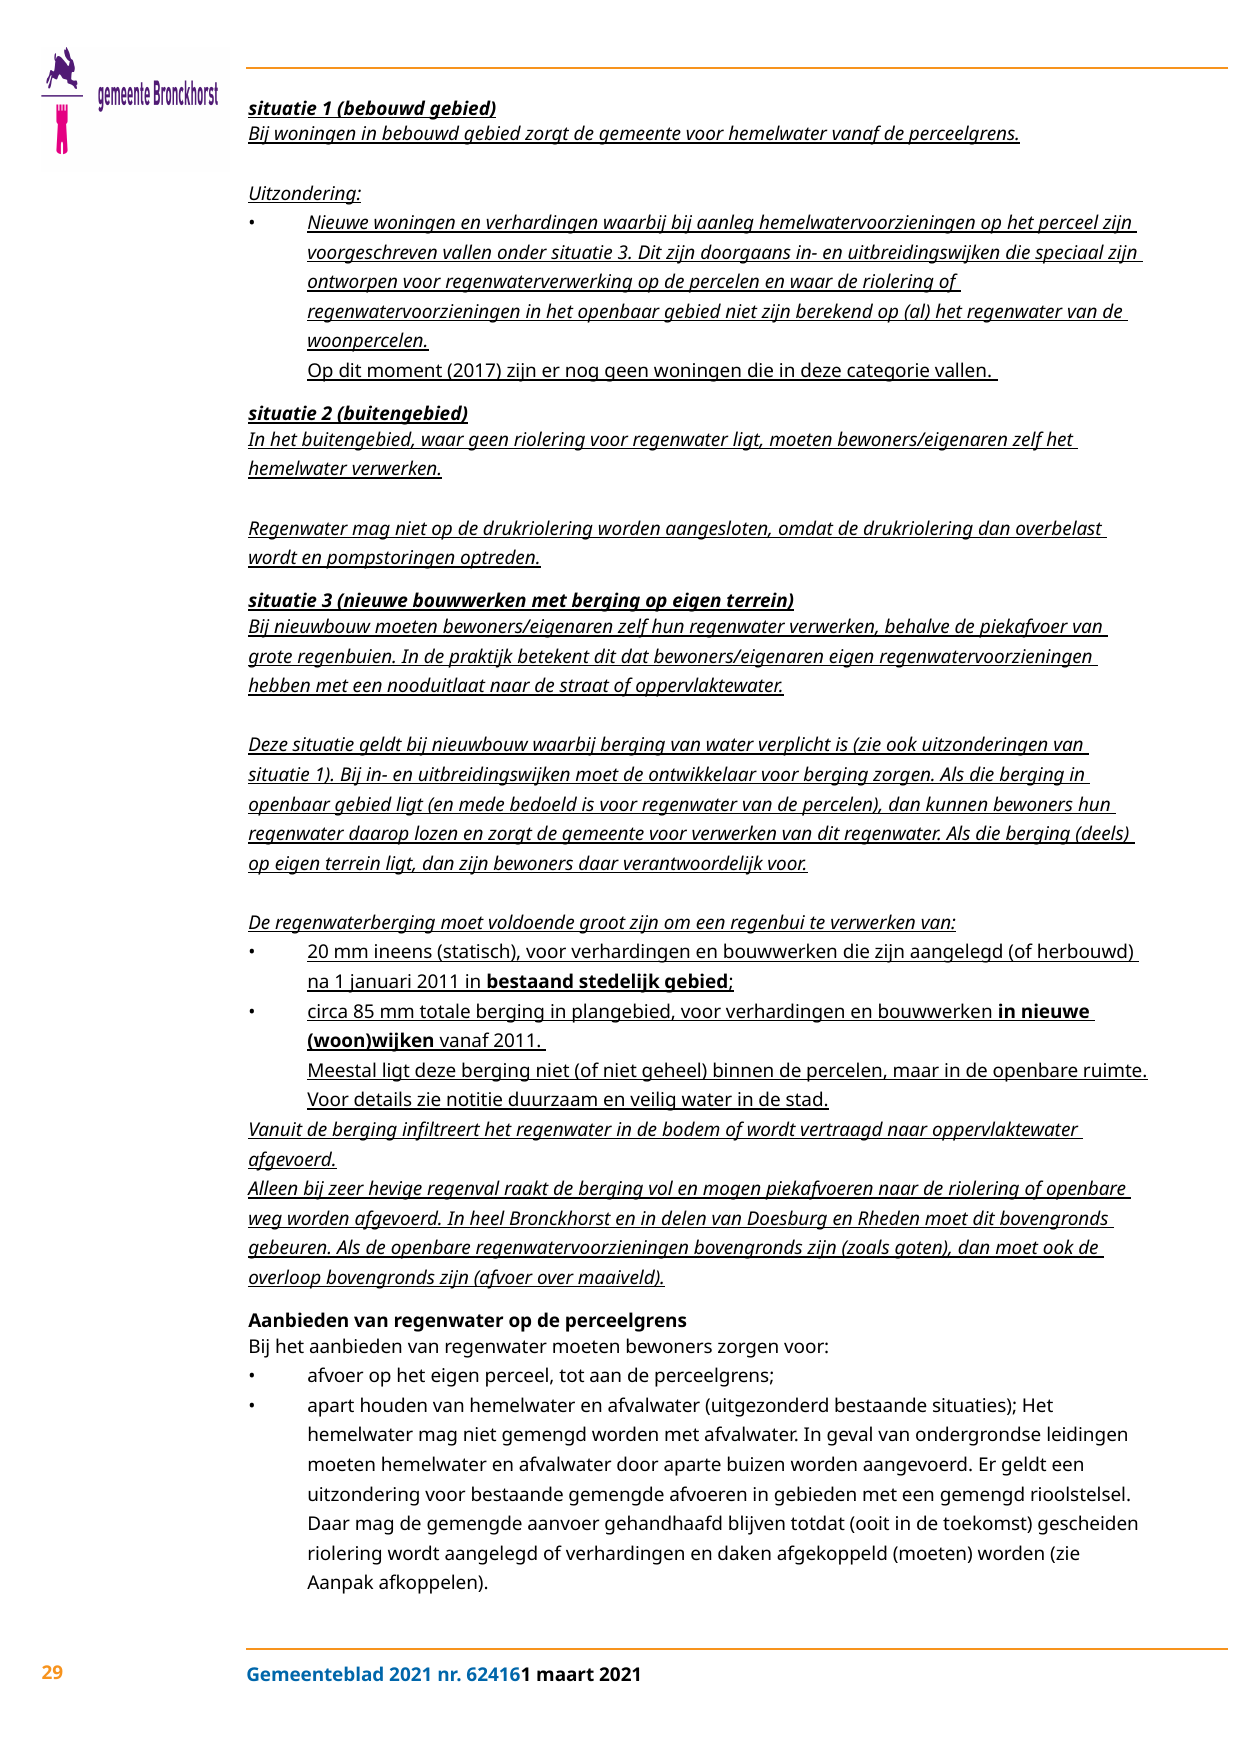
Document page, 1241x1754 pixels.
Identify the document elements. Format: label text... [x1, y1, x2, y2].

text In het buitengebied, waar geen riolering voor regenwater ligt, moeten bewoners/eigenaren zelf het hemelwater verwerken. [248, 426, 1152, 481]
text Bij het aanbieden van regenwater moeten bewoners zorgen voor: [248, 1333, 1152, 1359]
text Bij woningen in bebouwd gebied zorgt de gemeente voor hemelwater vanaf de perceelgrens. [248, 121, 1152, 146]
list Nieuwe woningen en verhardingen waarbij bij aanleg hemelwatervoorzieningen op het perceel zijn voorgeschreven vallen onder situatie 3. Dit zijn doorgaans in- en uitbreidingswijken die speciaal zijn ontworpen voor regenwaterverwerking op de percelen en waar de riolering of regenwatervoorzieningen in het openbaar gebied niet zijn berekend op (al) het regenwater van de woonpercelen. [248, 209, 1152, 353]
text Vanuit de berging infiltreert het regenwater in de bodem of wordt vertraagd naar oppervlaktewater afgevoerd. [248, 1116, 1152, 1171]
list afvoer op het eigen perceel, tot aan de perceelgrens; [248, 1362, 1152, 1388]
text Alleen bij zeer hevige regenval raakt de berging vol en mogen piekafvoeren naar de riolering of openbare weg worden afgevoerd. In heel Bronckhorst en in delen van Doesburg en Rheden moet dit bovengronds gebeuren. Als de openbare regenwatervoorzieningen bovengronds zijn (zoals goten), dan moet ook de overloop bovengronds zijn (afvoer over maaiveld). [248, 1175, 1152, 1290]
text situatie 1 (bebouwd gebied) [248, 95, 1152, 121]
list Op dit moment (2017) zijn er nog geen woningen die in deze categorie vallen. [248, 357, 1152, 383]
text Bij nieuwbouw moeten bewoners/eigenaren zelf hun regenwater verwerken, behalve de piekafvoer van grote regenbuien. In de praktijk betekent dit dat bewoners/eigenaren eigen regenwatervoorzieningen hebben met een nooduitlaat naar de straat of oppervlaktewater. [248, 613, 1152, 698]
list 20 mm ineens (statisch), voor verhardingen en bouwwerken die zijn aangelegd (of herbouwd) na 1 januari 2011 in bestaand stedelijk gebied; [248, 939, 1152, 994]
list apart houden van hemelwater en afvalwater (uitgezonderd bestaande situaties); Het hemelwater mag niet gemengd worden met afvalwater. In geval van ondergrondse leidingen moeten hemelwater en afvalwater door aparte buizen worden aangevoerd. Er geldt een uitzondering voor bestaande gemengde afvoeren in gebieden met een gemengd rioolstelsel. Daar mag de gemengde aanvoer gehandhaafd blijven totdat (ooit in de toekomst) gescheiden riolering wordt aangelegd of verhardingen en daken afgekoppeld (moeten) worden (zie Aanpak afkoppelen). [248, 1392, 1152, 1595]
text De regenwaterberging moet voldoende groot zijn om een regenbui te verwerken van: [248, 909, 1152, 935]
text situatie 3 (nieuwe bouwwerken met berging op eigen terrein) [248, 587, 1152, 613]
text situatie 2 (buitengebied) [248, 400, 1152, 426]
text Aanbieden van regenwater op de perceelgrens [248, 1307, 1152, 1333]
list circa 85 mm totale berging in plangebied, voor verhardingen en bouwwerken in nieuwe (woon)wijken vanaf 2011. [248, 998, 1152, 1053]
text Deze situatie geldt bij nieuwbouw waarbij berging van water verplicht is (zie ook uitzonderingen van situatie 1). Bij in- en uitbreidingswijken moet de ontwikkelaar voor berging zorgen. Als die berging in openbaar gebied ligt (en mede bedoeld is voor regenwater van de percelen), dan kunnen bewoners hun regenwater daarop lozen en zorgt de gemeente voor verwerken van dit regenwater. Als die berging (deels) op eigen terrein ligt, dan zijn bewoners daar verantwoordelijk voor. [248, 732, 1152, 876]
list Meestal ligt deze berging niet (of niet geheel) binnen de percelen, maar in de openbare ruimte. Voor details zie notitie duurzaam en veilig water in de stad. [248, 1057, 1152, 1112]
text Uitzondering: [248, 180, 1152, 205]
picture [41, 47, 231, 172]
text Regenwater mag niet op de drukriolering worden aangesloten, omdat de drukriolering dan overbelast wordt en pompstoringen optreden. [248, 515, 1152, 570]
